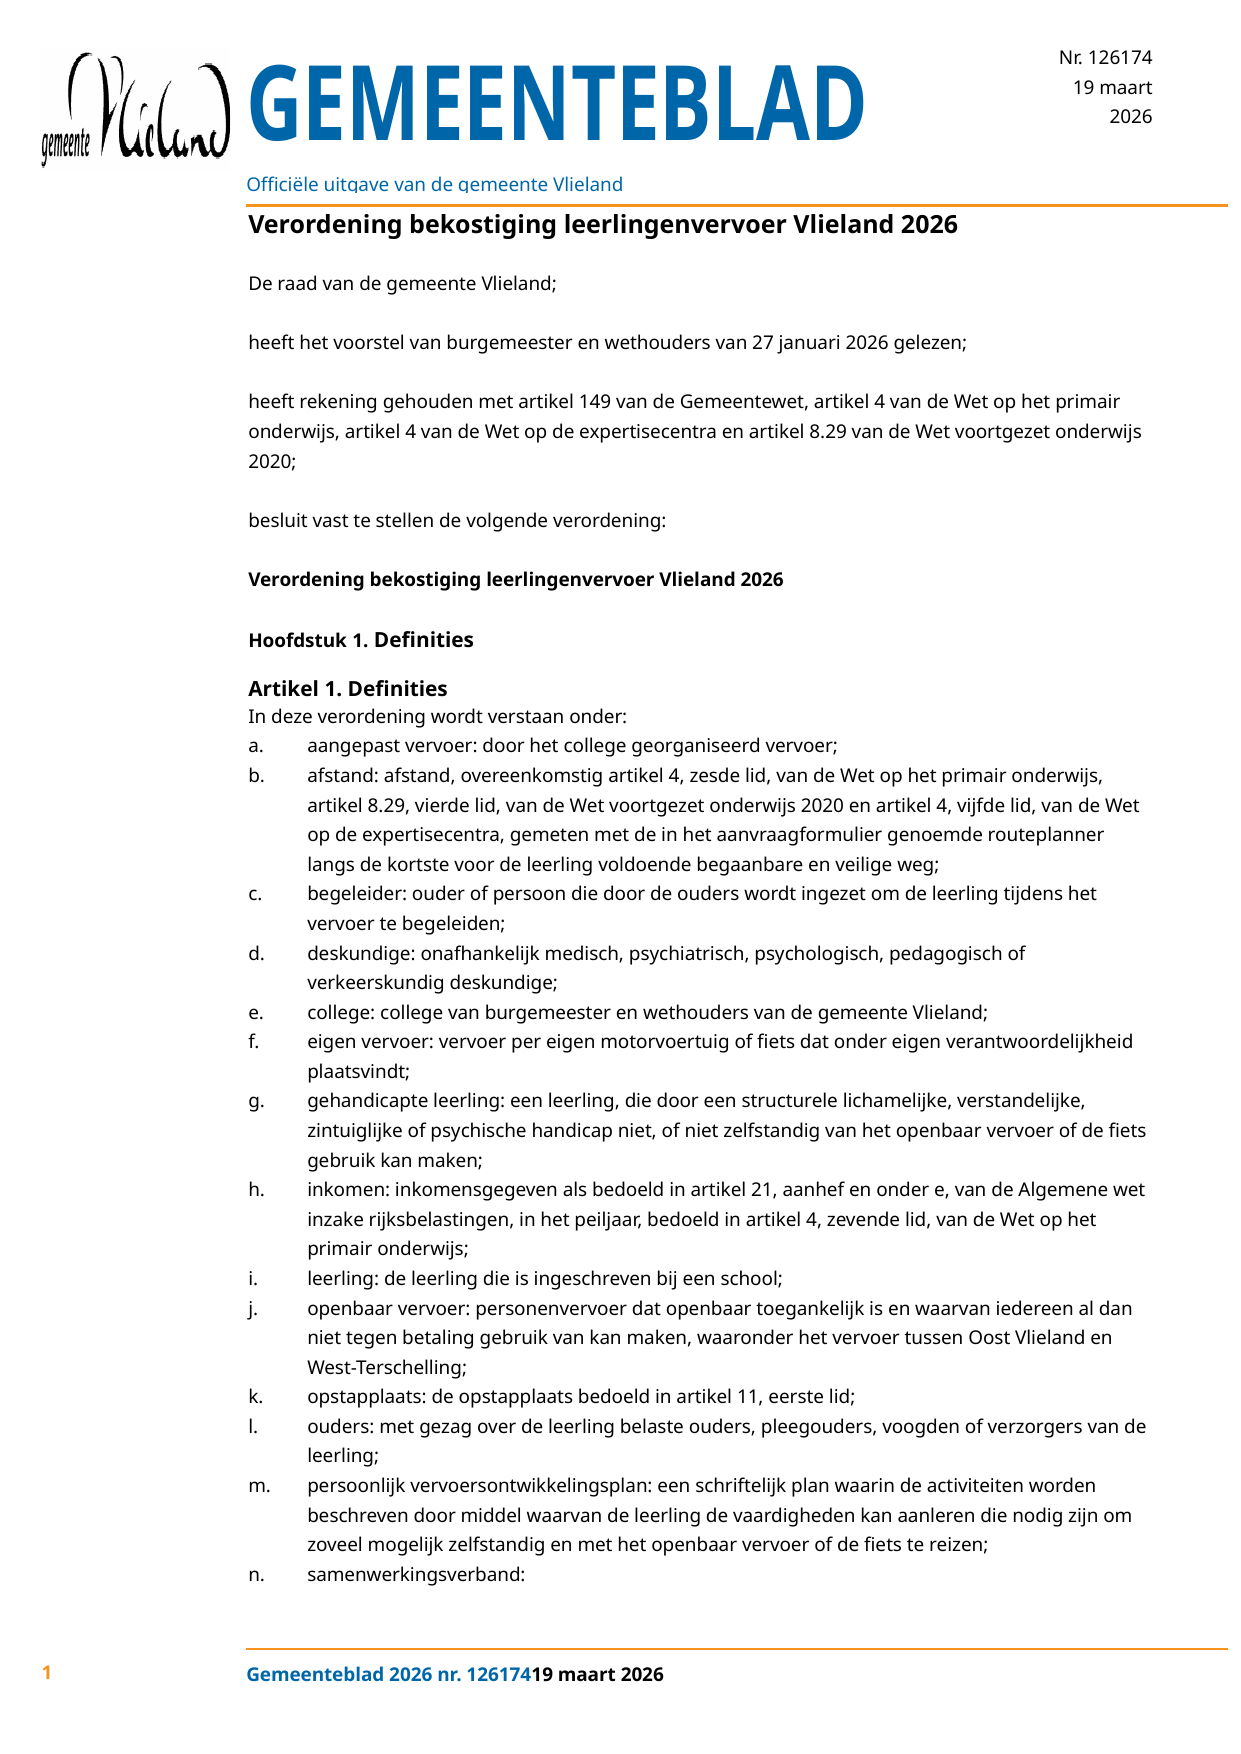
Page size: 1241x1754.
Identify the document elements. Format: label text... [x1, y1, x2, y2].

picture [41, 47, 231, 172]
list eigen vervoer: vervoer per eigen motorvoertuig of fiets dat onder eigen verantwoordelijkheid plaatsvindt; [248, 1028, 1152, 1084]
text Verordening bekostiging leerlingenvervoer Vlieland 2026 [248, 566, 1152, 592]
list begeleider: ouder of persoon die door de ouders wordt ingezet om de leerling tijdens het vervoer te begeleiden; [248, 881, 1152, 936]
text Hoofdstuk 1. Definities [248, 625, 1152, 654]
list deskundige: onafhankelijk medisch, psychiatrisch, psychologisch, pedagogisch of verkeerskundig deskundige; [248, 940, 1152, 995]
list openbaar vervoer: personenvervoer dat openbaar toegankelijk is en waarvan iedereen al dan niet tegen betaling gebruik van kan maken, waaronder het vervoer tussen Oost Vlieland en West-Terschelling; [248, 1295, 1152, 1379]
text heeft het voorstel van burgemeester en wethouders van 27 januari 2026 gelezen; [248, 329, 1152, 355]
list inkomen: inkomensgegeven als bedoeld in artikel 21, aanhef en onder e, van de Algemene wet inzake rijksbelastingen, in het peiljaar, bedoeld in artikel 4, zevende lid, van de Wet op het primair onderwijs; [248, 1176, 1152, 1261]
list opstapplaats: de opstapplaats bedoeld in artikel 11, eerste lid; [248, 1383, 1152, 1409]
list leerling: de leerling die is ingeschreven bij een school; [248, 1265, 1152, 1291]
list ouders: met gezag over de leerling belaste ouders, pleegouders, voogden of verzorgers van de leerling; [248, 1413, 1152, 1468]
list gehandicapte leerling: een leerling, die door een structurele lichamelijke, verstandelijke, zintuiglijke of psychische handicap niet, of niet zelfstandig van het openbaar vervoer of de fiets gebruik kan maken; [248, 1088, 1152, 1172]
text Verordening bekostiging leerlingenvervoer Vlieland 2026 [248, 207, 1152, 241]
list persoonlijk vervoersontwikkelingsplan: een schriftelijk plan waarin de activiteiten worden beschreven door middel waarvan de leerling de vaardigheden kan aanleren die nodig zijn om zoveel mogelijk zelfstandig en met het openbaar vervoer of de fiets te reizen; [248, 1472, 1152, 1557]
text De raad van de gemeente Vlieland; [248, 270, 1152, 296]
text besluit vast te stellen de volgende verordening: [248, 507, 1152, 533]
text Artikel 1. Definities [248, 674, 1152, 703]
list samenwerkingsverband: [248, 1561, 1152, 1587]
list aangepast vervoer: door het college georganiseerd vervoer; [248, 733, 1152, 758]
list college: college van burgemeester en wethouders van de gemeente Vlieland; [248, 999, 1152, 1024]
text heeft rekening gehouden met artikel 149 van de Gemeentewet, artikel 4 van de Wet op het primair onderwijs, artikel 4 van de Wet op de expertisecentra en artikel 8.29 van de Wet voortgezet onderwijs 2020; [248, 389, 1152, 473]
text In deze verordening wordt verstaan onder: [248, 703, 1152, 729]
list afstand: afstand, overeenkomstig artikel 4, zesde lid, van de Wet op het primair onderwijs, artikel 8.29, vierde lid, van de Wet voortgezet onderwijs 2020 en artikel 4, vijfde lid, van de Wet op de expertisecentra, gemeten met de in het aanvraagformulier genoemde routeplanner langs de kortste voor de leerling voldoende begaanbare en veilige weg; [248, 762, 1152, 877]
